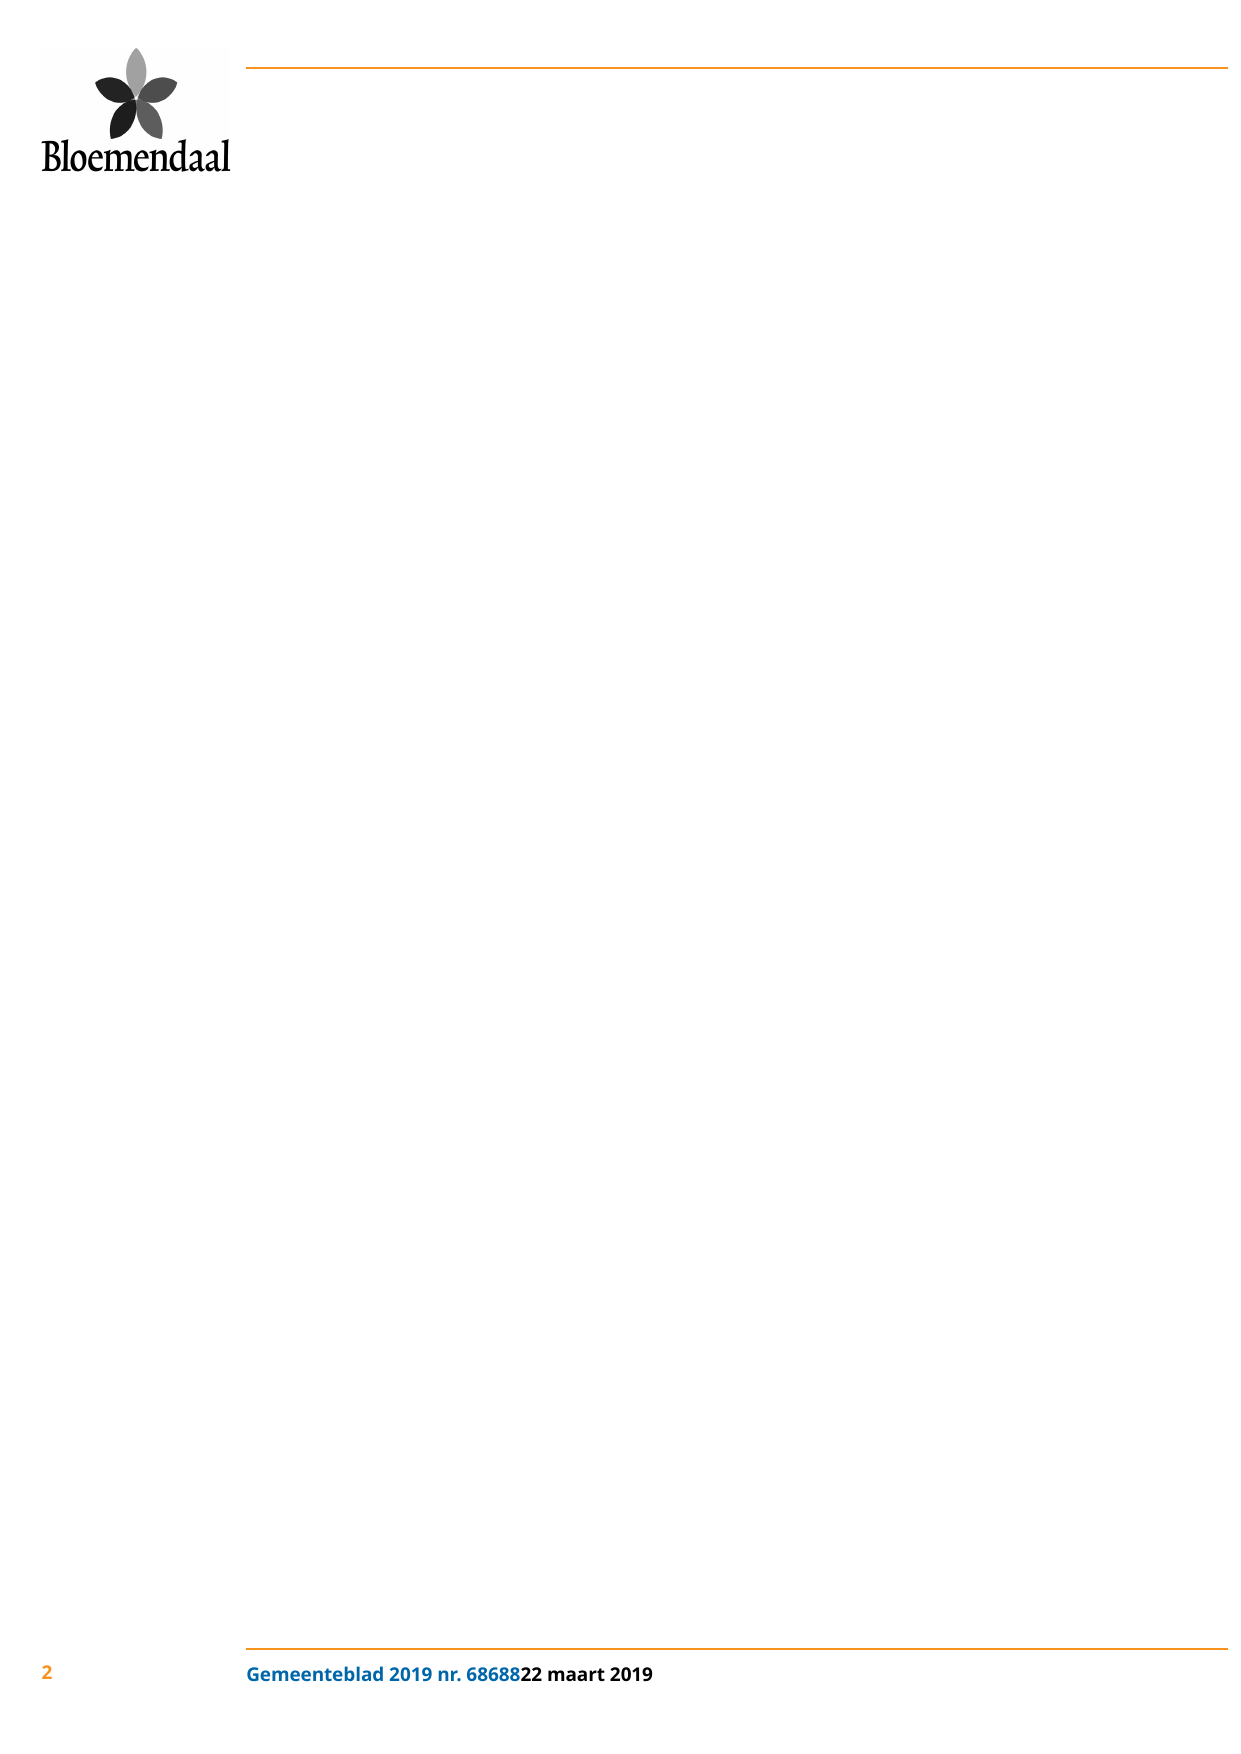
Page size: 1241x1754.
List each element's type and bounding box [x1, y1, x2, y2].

picture [41, 47, 231, 172]
